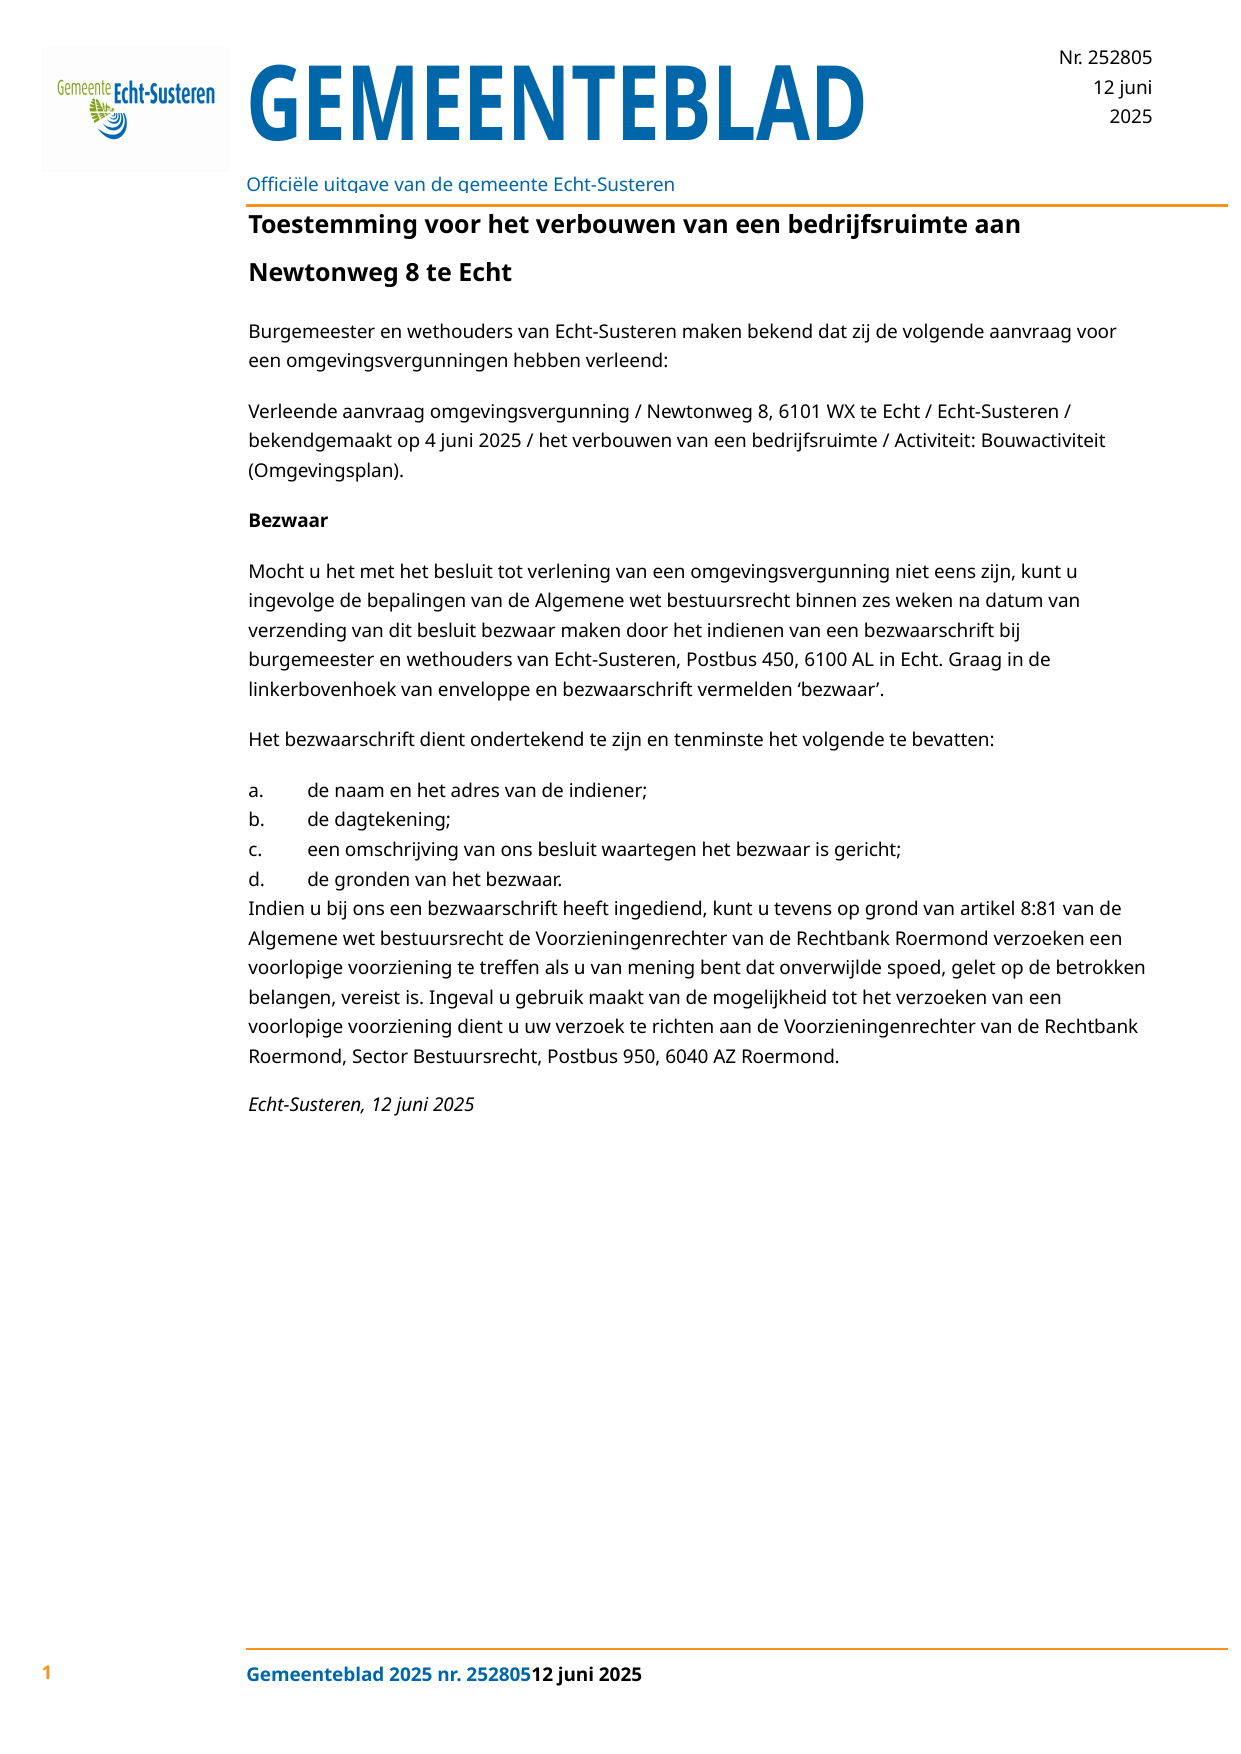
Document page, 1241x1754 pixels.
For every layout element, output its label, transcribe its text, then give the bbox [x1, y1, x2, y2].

text Verleende aanvraag omgevingsvergunning / Newtonweg 8, 6101 WX te Echt / Echt-Susteren / bekendgemaakt op 4 juni 2025 / het verbouwen van een bedrijfsruimte / Activiteit: Bouwactiviteit (Omgevingsplan). [248, 398, 1152, 483]
text Indien u bij ons een bezwaarschrift heeft ingediend, kunt u tevens op grond van artikel 8:81 van de Algemene wet bestuursrecht de Voorzieningenrechter van de Rechtbank Roermond verzoeken een voorlopige voorziening te treffen als u van mening bent dat onverwijlde spoed, gelet op de betrokken belangen, vereist is. Ingeval u gebruik maakt van de mogelijkheid tot het verzoeken van een voorlopige voorziening dient u uw verzoek te richten aan de Voorzieningenrechter van de Rechtbank Roermond, Sector Bestuursrecht, Postbus 950, 6040 AZ Roermond. [248, 895, 1152, 1069]
list een omschrijving van ons besluit waartegen het bezwaar is gericht; [248, 836, 1152, 862]
text Het bezwaarschrift dient ondertekend te zijn en tenminste het volgende te bevatten: [248, 727, 1152, 752]
text Burgemeester en wethouders van Echt-Susteren maken bekend dat zij de volgende aanvraag voor een omgevingsvergunningen hebben verleend: [248, 318, 1152, 373]
list de gronden van het bezwaar. [248, 866, 1152, 892]
text Toestemming voor het verbouwen van een bedrijfsruimte aan Newtonweg 8 te Echt [248, 207, 1152, 288]
list de naam en het adres van de indiener; [248, 777, 1152, 803]
text Echt-Susteren, 12 juni 2025 [248, 1091, 1152, 1117]
text Mocht u het met het besluit tot verlening van een omgevingsvergunning niet eens zijn, kunt u ingevolge de bepalingen van de Algemene wet bestuursrecht binnen zes weken na datum van verzending van dit besluit bezwaar maken door het indienen van een bezwaarschrift bij burgemeester en wethouders van Echt-Susteren, Postbus 450, 6100 AL in Echt. Graag in de linkerbovenhoek van enveloppe en bezwaarschrift vermelden ‘bezwaar’. [248, 558, 1152, 702]
picture [41, 47, 231, 172]
text Bezwaar [248, 507, 1152, 533]
list de dagtekening; [248, 807, 1152, 832]
